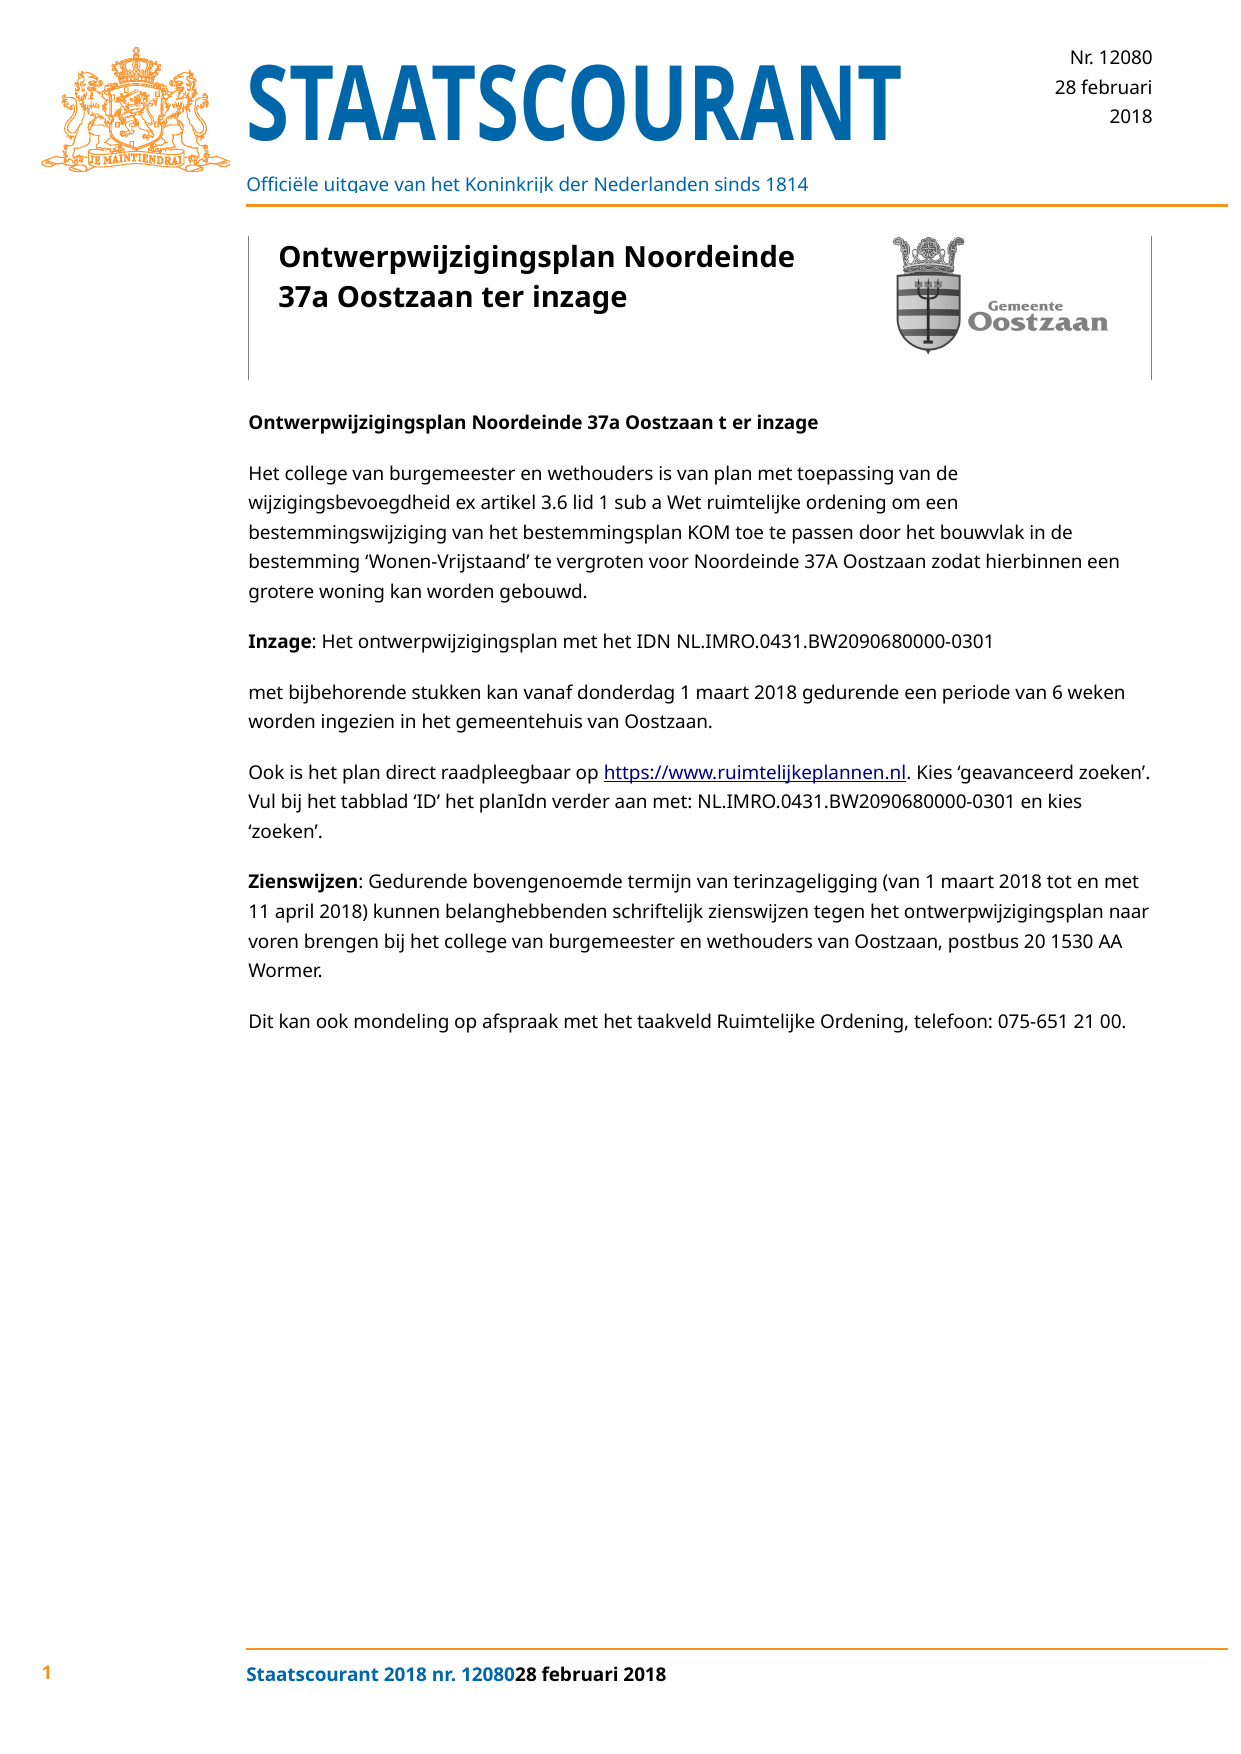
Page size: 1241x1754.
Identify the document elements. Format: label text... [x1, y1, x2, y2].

picture [882, 236, 1119, 355]
text Zienswijzen: Gedurende bovengenoemde termijn van terinzageligging (van 1 maart 2018 tot en met 11 april 2018) kunnen belanghebbenden schriftelijk zienswijzen tegen het ontwerpwijzigingsplan naar voren brengen bij het college van burgemeester en wethouders van Oostzaan, postbus 20 1530 AA Wormer. [248, 869, 1152, 983]
text Dit kan ook mondeling op afspraak met het taakveld Ruimtelijke Ordening, telefoon: 075-651 21 00. [248, 1008, 1152, 1034]
text met bijbehorende stukken kan vanaf donderdag 1 maart 2018 gedurende een periode van 6 weken worden ingezien in het gemeentehuis van Oostzaan. [248, 679, 1152, 734]
text Het college van burgemeester en wethouders is van plan met toepassing van de wijzigingsbevoegdheid ex artikel 3.6 lid 1 sub a Wet ruimtelijke ordening om een bestemmingswijziging van het bestemmingsplan KOM toe te passen door het bouwvlak in de bestemming ‘Wonen-Vrijstaand’ te vergroten voor Noordeinde 37A Oostzaan zodat hierbinnen een grotere woning kan worden gebouwd. [248, 460, 1152, 604]
text Ook is het plan direct raadpleegbaar op https://www.ruimtelijkeplannen.nl. Kies ‘geavanceerd zoeken’. Vul bij het tabblad ‘ID’ het planIdn verder aan met: NL.IMRO.0431.BW2090680000-0301 en kies ‘zoeken’. [248, 759, 1152, 844]
text Ontwerpwijzigingsplan Noordeinde 37a Oostzaan t er inzage [248, 409, 1152, 435]
table_header [850, 236, 1151, 380]
text Inzage: Het ontwerpwijzigingsplan met het IDN NL.IMRO.0431.BW2090680000-0301 [248, 629, 1152, 654]
table_header Ontwerpwijzigingsplan Noordeinde 37a Oostzaan ter inzage [249, 236, 850, 380]
picture [41, 47, 231, 172]
